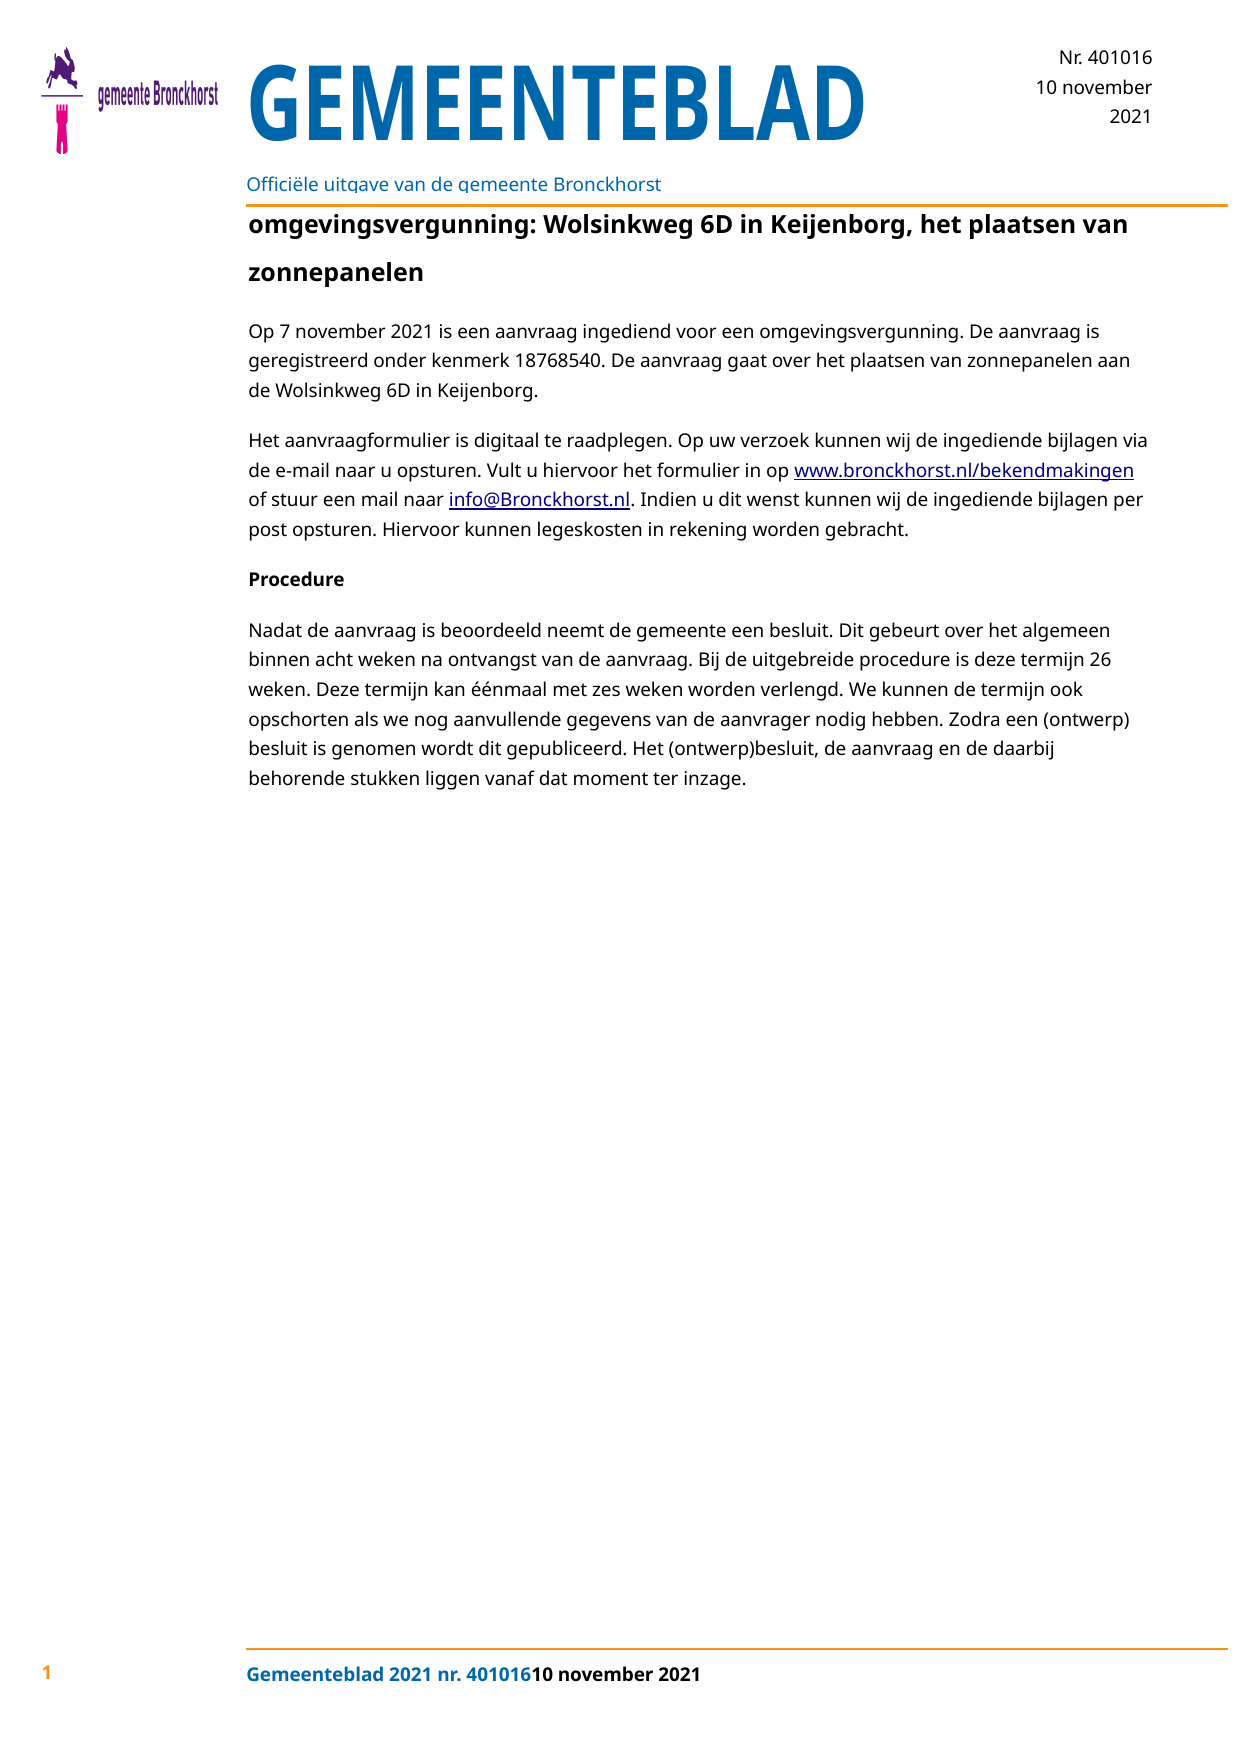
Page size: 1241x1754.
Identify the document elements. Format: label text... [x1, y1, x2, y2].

picture [41, 47, 231, 172]
text Op 7 november 2021 is een aanvraag ingediend voor een omgevingsvergunning. De aanvraag is geregistreerd onder kenmerk 18768540. De aanvraag gaat over het plaatsen van zonnepanelen aan de Wolsinkweg 6D in Keijenborg. [248, 318, 1152, 403]
text Procedure [248, 567, 1152, 592]
text Nadat de aanvraag is beoordeeld neemt de gemeente een besluit. Dit gebeurt over het algemeen binnen acht weken na ontvangst van de aanvraag. Bij de uitgebreide procedure is deze termijn 26 weken. Deze termijn kan éénmaal met zes weken worden verlengd. We kunnen de termijn ook opschorten als we nog aanvullende gegevens van de aanvrager nodig hebben. Zodra een (ontwerp) besluit is genomen wordt dit gepubliceerd. Het (ontwerp)besluit, de aanvraag en de daarbij behorende stukken liggen vanaf dat moment ter inzage. [248, 617, 1152, 791]
text Het aanvraagformulier is digitaal te raadplegen. Op uw verzoek kunnen wij de ingediende bijlagen via de e-mail naar u opsturen. Vult u hiervoor het formulier in op www.bronckhorst.nl/bekendmakingen of stuur een mail naar info@Bronckhorst.nl. Indien u dit wenst kunnen wij de ingediende bijlagen per post opsturen. Hiervoor kunnen legeskosten in rekening worden gebracht. [248, 427, 1152, 542]
text omgevingsvergunning: Wolsinkweg 6D in Keijenborg, het plaatsen van zonnepanelen [248, 207, 1152, 288]
